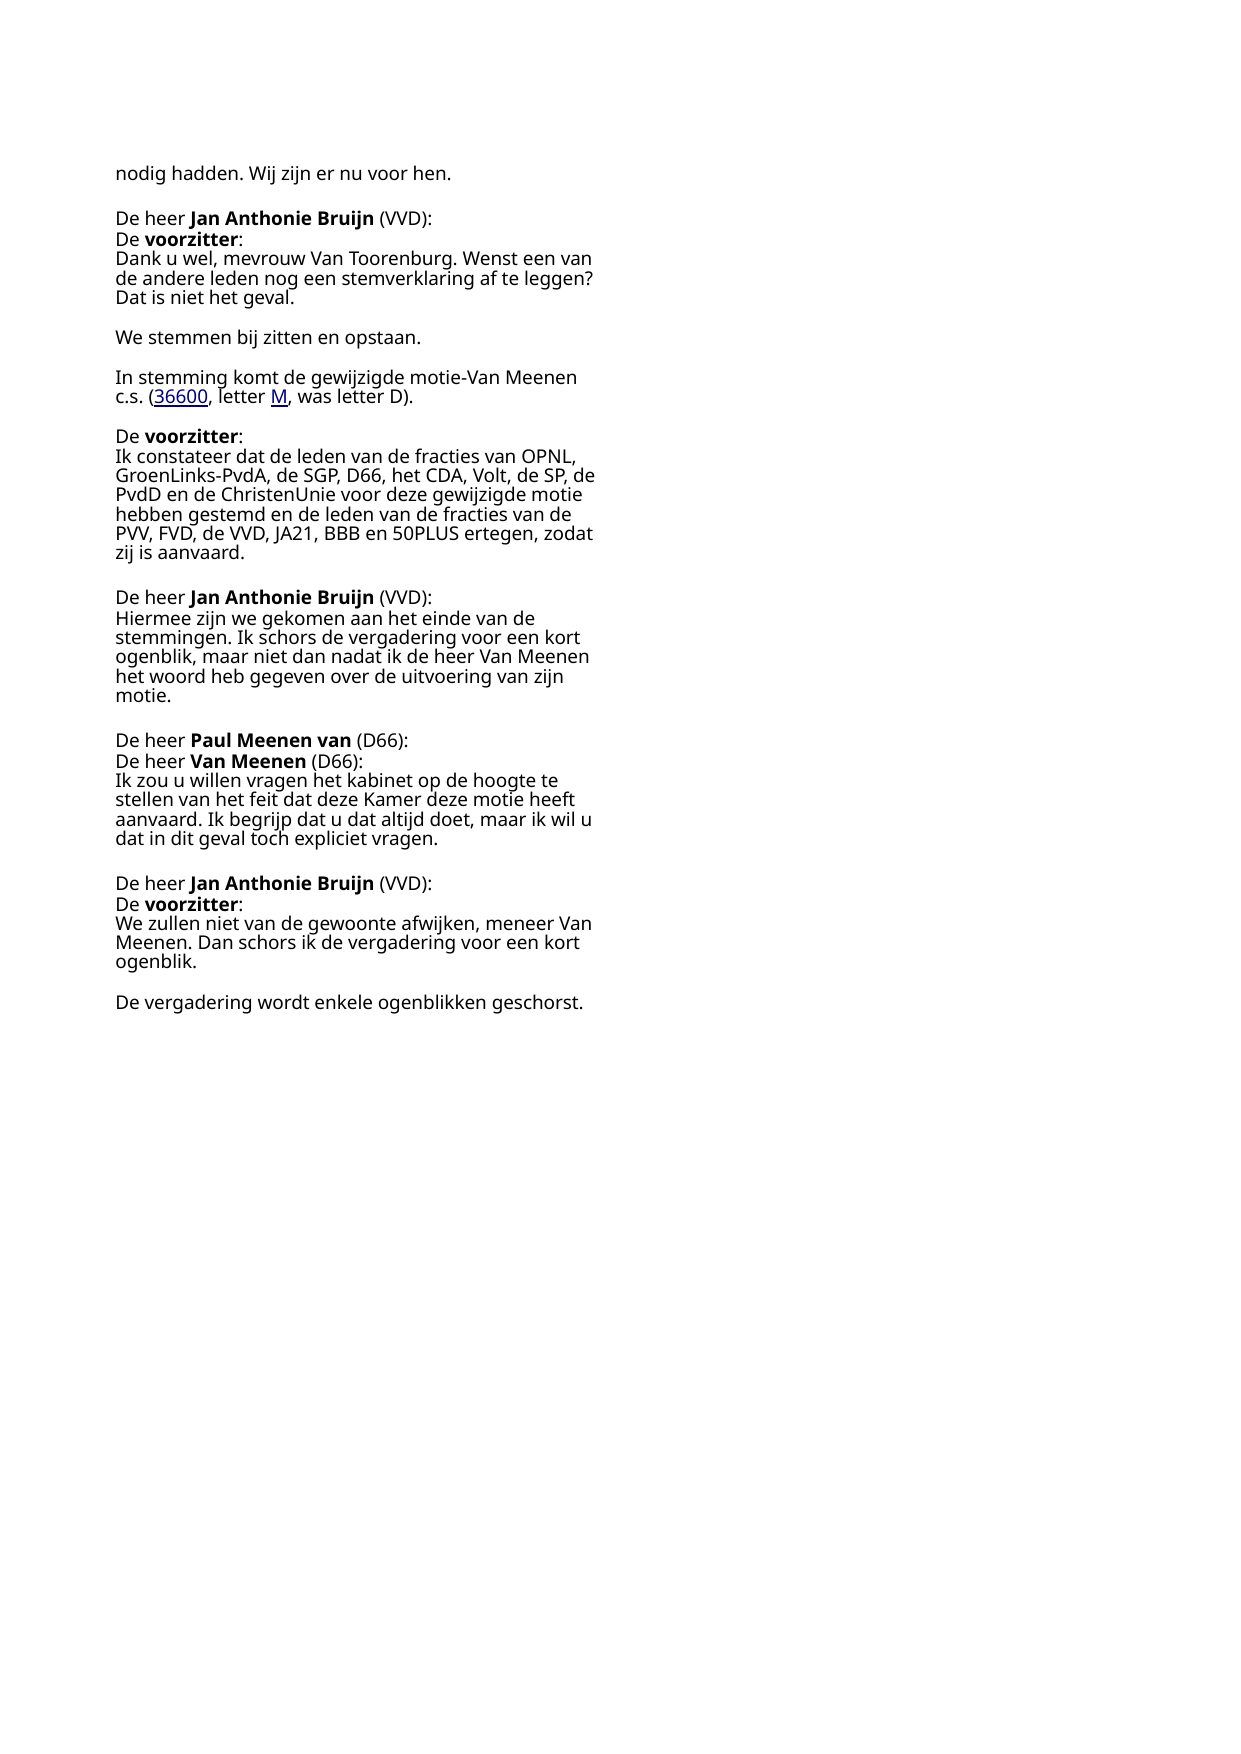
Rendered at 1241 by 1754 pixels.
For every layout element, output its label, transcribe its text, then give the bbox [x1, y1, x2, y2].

text Ik constateer dat de leden van de fracties van OPNL, GroenLinks-PvdA, de SGP, D66, het CDA, Volt, de SP, de PvdD en de ChristenUnie voor deze gewijzigde motie hebben gestemd en de leden van de fracties van de PVV, FVD, de VVD, JA21, BBB en 50PLUS ertegen, zodat zij is aanvaard. [115, 448, 605, 563]
text We zullen niet van de gewoonte afwijken, meneer Van Meenen. Dan schors ik de vergadering voor een kort ogenblik. [115, 915, 605, 973]
text De heer Paul Meenen van (D66): [115, 727, 605, 753]
text We stemmen bij zitten en opstaan. [115, 329, 605, 348]
text In stemming komt de gewijzigde motie-Van Meenen c.s. (36600, letter M, was letter D). [115, 369, 605, 408]
text Ik zou u willen vragen het kabinet op de hoogte te stellen van het feit dat deze Kamer deze motie heeft aanvaard. Ik begrijp dat u dat altijd doet, maar ik wil u dat in dit geval toch expliciet vragen. [115, 772, 605, 849]
text nodig hadden. Wij zijn er nu voor hen. [115, 165, 605, 184]
text De heer Van Meenen (D66): [115, 753, 605, 772]
text Dank u wel, mevrouw Van Toorenburg. Wenst een van de andere leden nog een stemverklaring af te leggen? Dat is niet het geval. [115, 250, 605, 308]
text De voorzitter: [115, 896, 605, 915]
text De vergadering wordt enkele ogenblikken geschorst. [115, 994, 605, 1013]
text Hiermee zijn we gekomen aan het einde van de stemmingen. Ik schors de vergadering voor een kort ogenblik, maar niet dan nadat ik de heer Van Meenen het woord heb gegeven over de uitvoering van zijn motie. [115, 610, 605, 706]
text De heer Jan Anthonie Bruijn (VVD): [115, 584, 605, 610]
text De heer Jan Anthonie Bruijn (VVD): [115, 205, 605, 231]
text De heer Jan Anthonie Bruijn (VVD): [115, 870, 605, 896]
text De voorzitter: [115, 231, 605, 250]
text De voorzitter: [115, 428, 605, 448]
